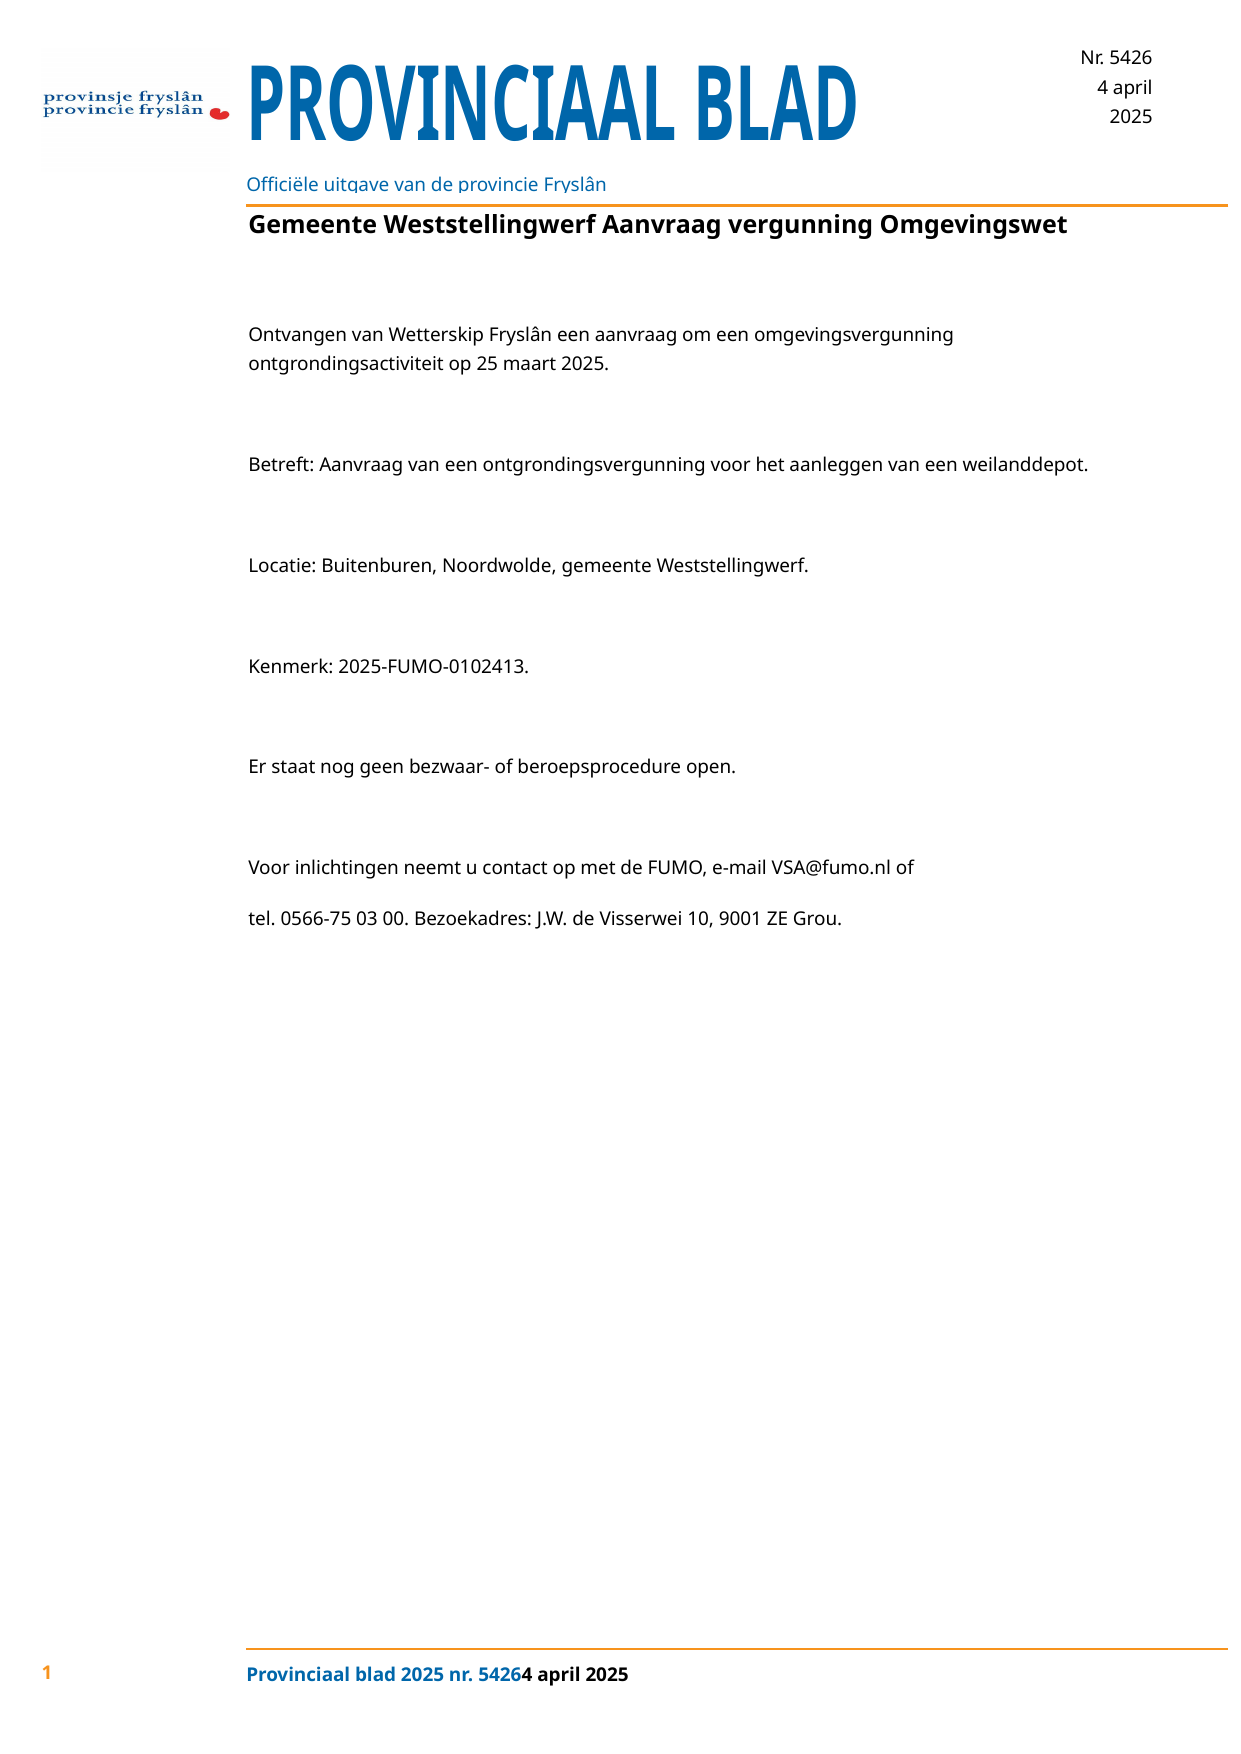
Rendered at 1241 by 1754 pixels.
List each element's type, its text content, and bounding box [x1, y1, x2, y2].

picture [41, 47, 231, 172]
text Locatie: Buitenburen, Noordwolde, gemeente Weststellingwerf. [248, 552, 1152, 578]
text tel. 0566-75 03 00. Bezoekadres: J.W. de Visserwei 10, 9001 ZE Grou. [248, 905, 1152, 931]
text Gemeente Weststellingwerf Aanvraag vergunning Omgevingswet [248, 207, 1152, 241]
text Er staat nog geen bezwaar- of beroepsprocedure open. [248, 754, 1152, 779]
text Kenmerk: 2025-FUMO-0102413. [248, 653, 1152, 678]
text Betreft: Aanvraag van een ontgrondingsvergunning voor het aanleggen van een weilanddepot. [248, 451, 1152, 477]
text Voor inlichtingen neemt u contact op met de FUMO, e-mail VSA@fumo.nl of [248, 854, 1152, 880]
text Ontvangen van Wetterskip Fryslân een aanvraag om een omgevingsvergunning ontgrondingsactiviteit op 25 maart 2025. [248, 321, 1152, 376]
